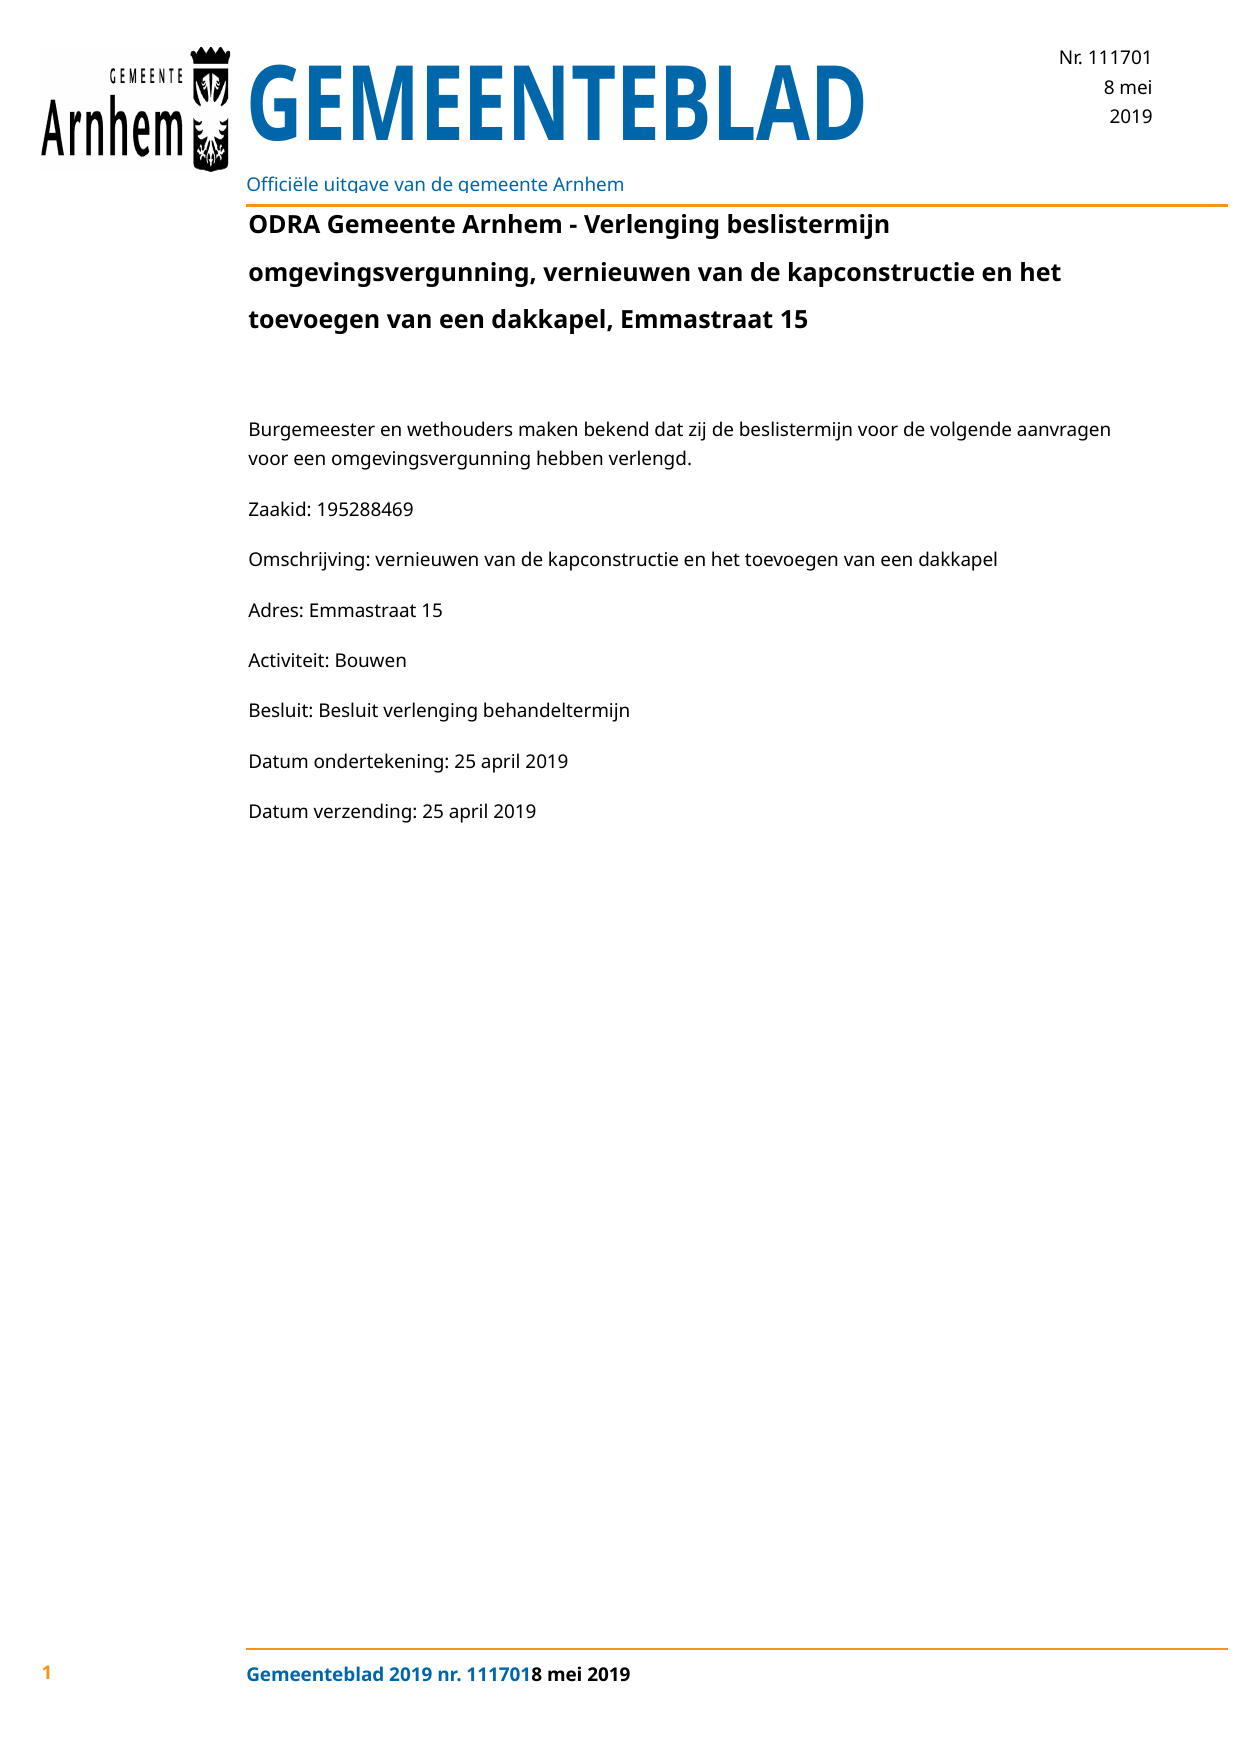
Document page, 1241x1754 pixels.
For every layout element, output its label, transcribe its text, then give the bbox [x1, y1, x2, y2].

text Adres: Emmastraat 15 [248, 597, 1152, 622]
text Datum ondertekening: 25 april 2019 [248, 748, 1152, 774]
text Activiteit: Bouwen [248, 647, 1152, 673]
text Zaakid: 195288469 [248, 496, 1152, 522]
text Besluit: Besluit verlenging behandeltermijn [248, 698, 1152, 723]
text ODRA Gemeente Arnhem - Verlenging beslistermijn omgevingsvergunning, vernieuwen van de kapconstructie en het toevoegen van een dakkapel, Emmastraat 15 [248, 207, 1152, 336]
text Burgemeester en wethouders maken bekend dat zij de beslistermijn voor de volgende aanvragen voor een omgevingsvergunning hebben verlengd. [248, 416, 1152, 471]
picture [41, 47, 231, 172]
text Omschrijving: vernieuwen van de kapconstructie en het toevoegen van een dakkapel [248, 546, 1152, 572]
text Datum verzending: 25 april 2019 [248, 798, 1152, 824]
